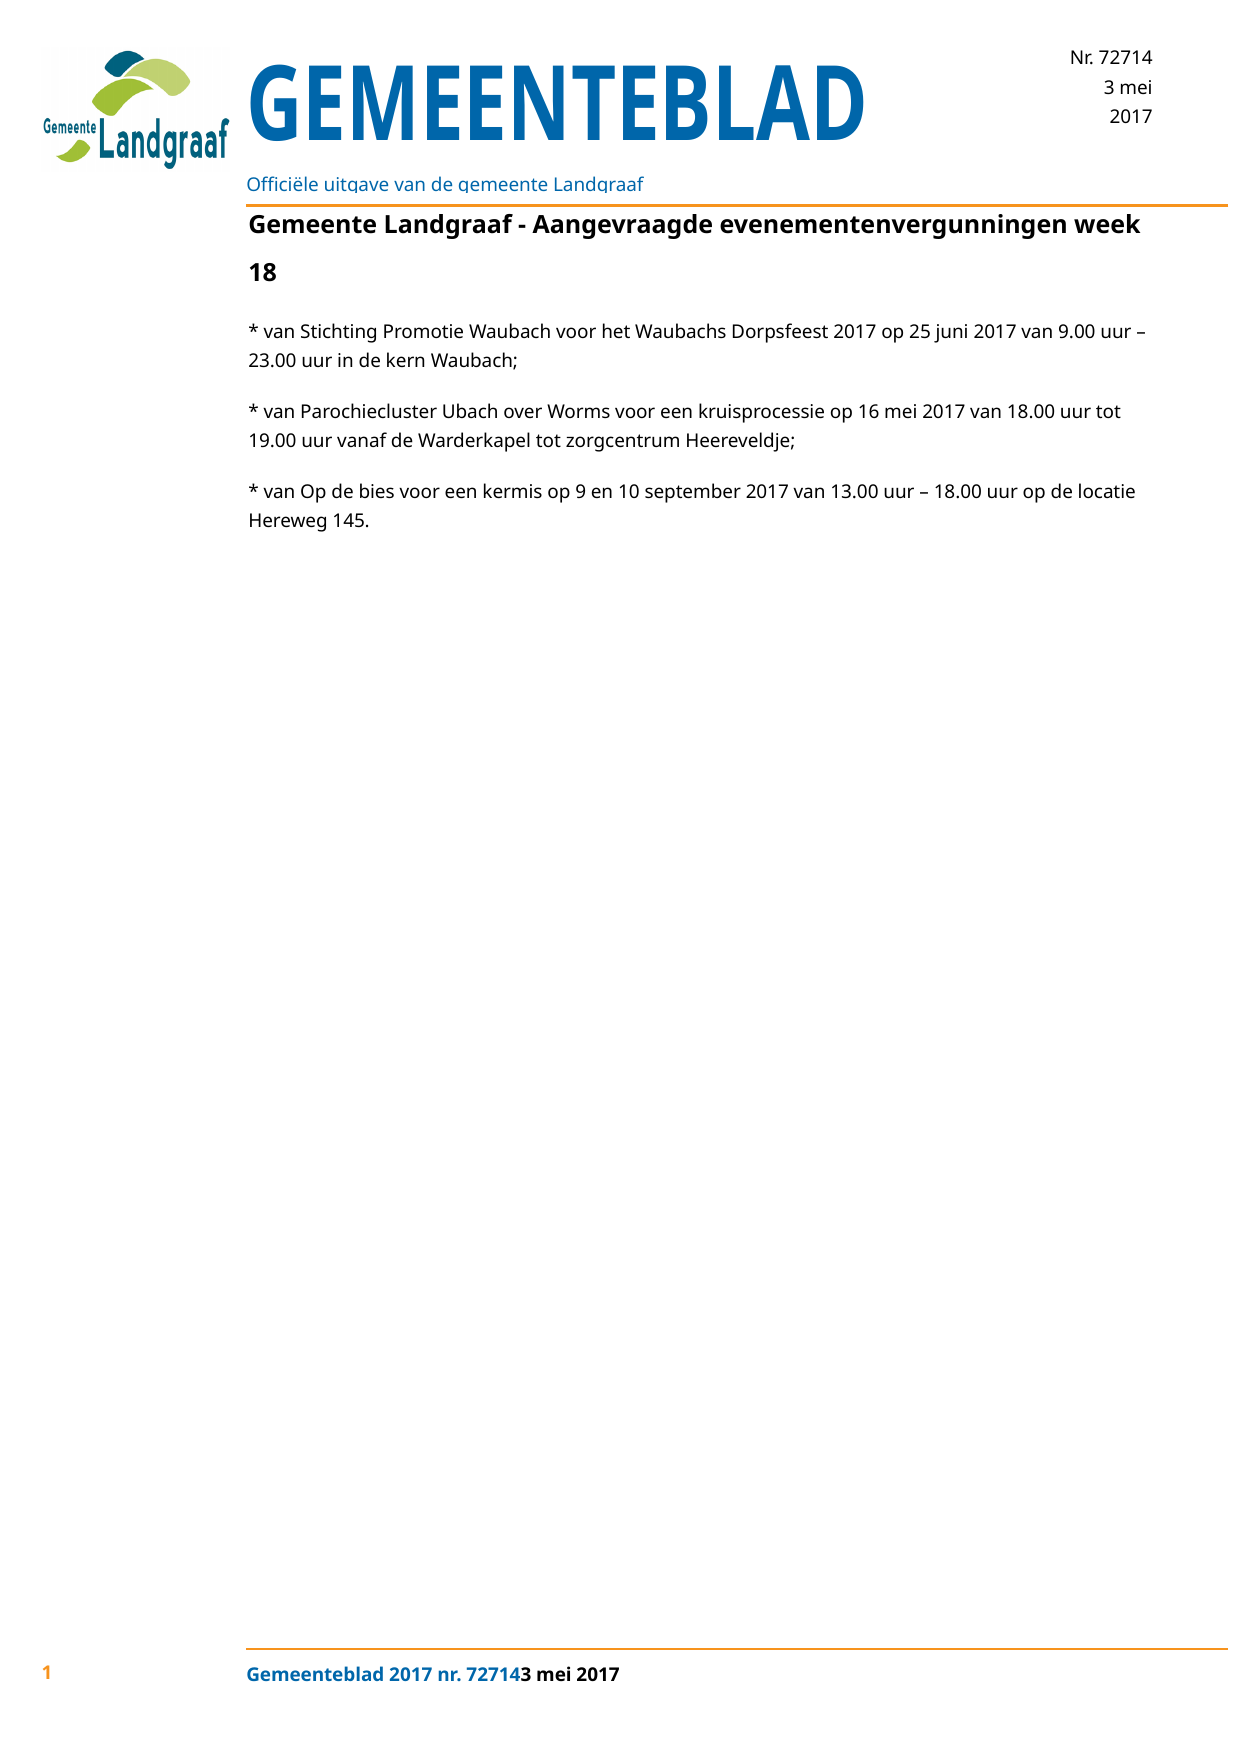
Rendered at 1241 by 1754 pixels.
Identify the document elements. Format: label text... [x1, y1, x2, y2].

picture [41, 47, 231, 172]
text * van Parochiecluster Ubach over Worms voor een kruisprocessie op 16 mei 2017 van 18.00 uur tot 19.00 uur vanaf de Warderkapel tot zorgcentrum Heereveldje; [248, 398, 1152, 453]
text * van Op de bies voor een kermis op 9 en 10 september 2017 van 13.00 uur – 18.00 uur op de locatie Hereweg 145. [248, 478, 1152, 533]
text Gemeente Landgraaf - Aangevraagde evenementenvergunningen week 18 [248, 207, 1152, 288]
text * van Stichting Promotie Waubach voor het Waubachs Dorpsfeest 2017 op 25 juni 2017 van 9.00 uur – 23.00 uur in de kern Waubach; [248, 318, 1152, 373]
